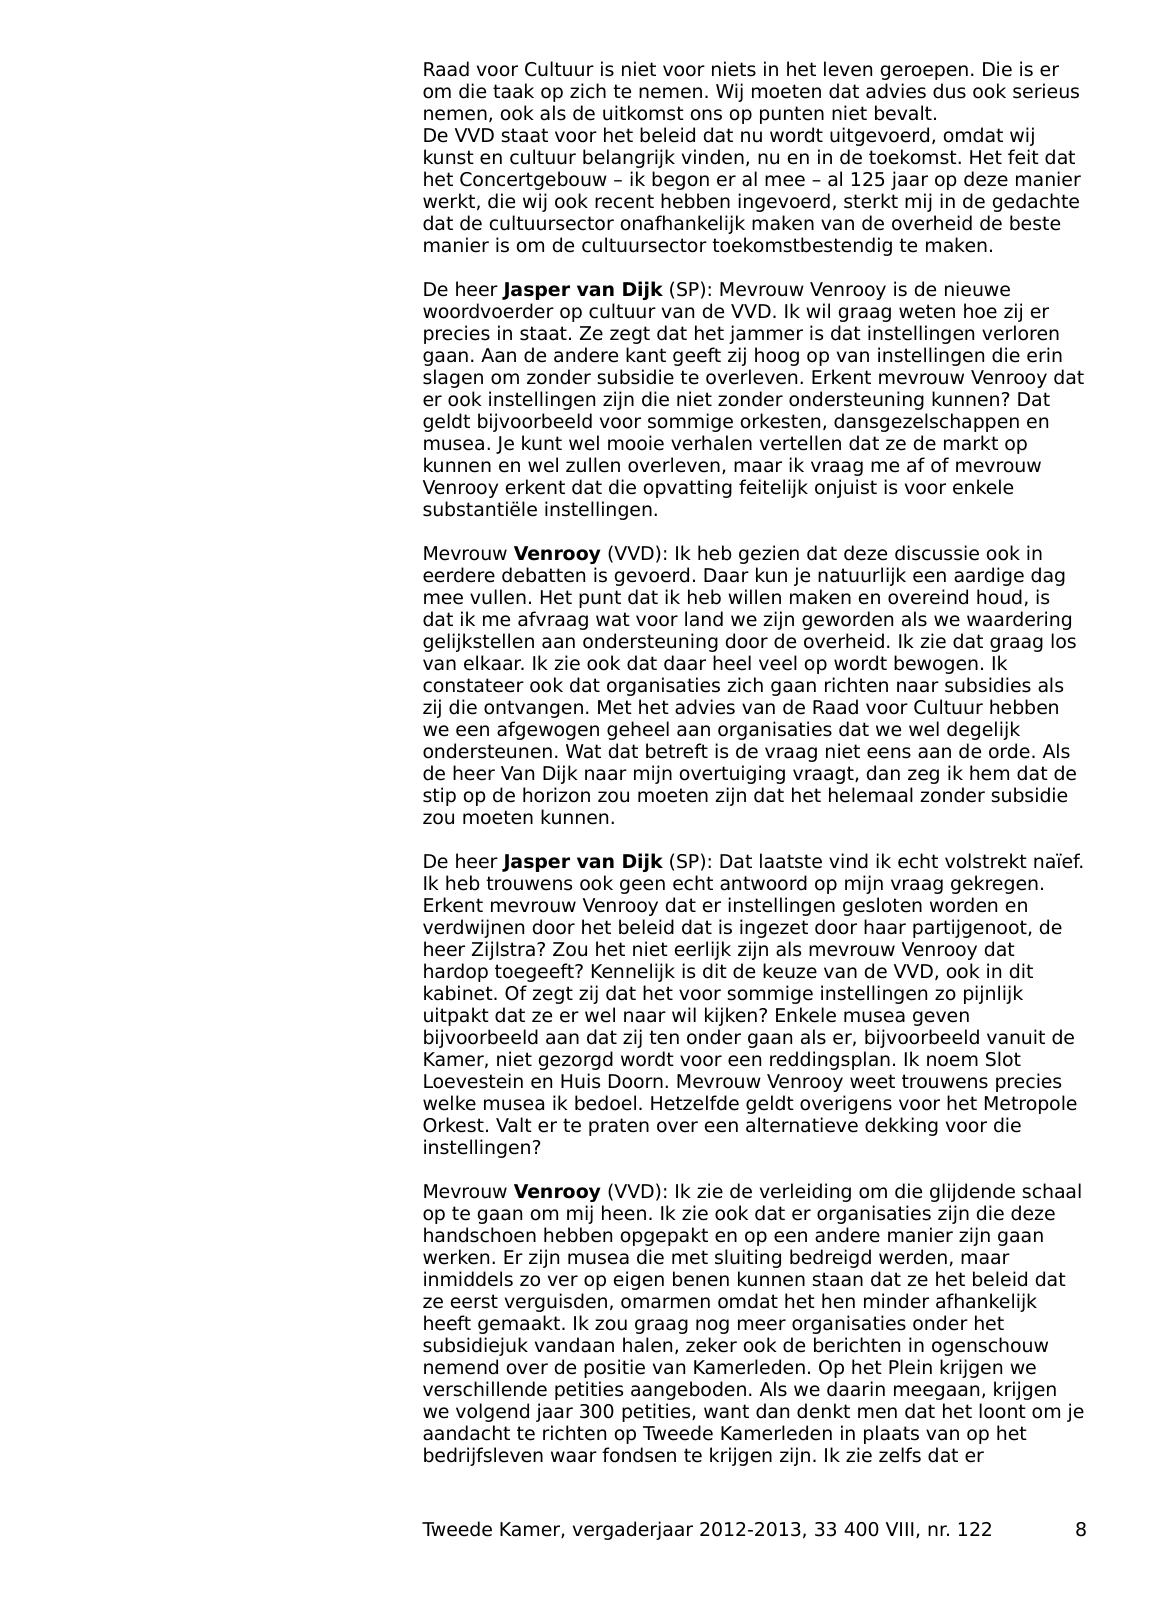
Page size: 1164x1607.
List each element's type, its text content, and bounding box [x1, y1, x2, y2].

text Mevrouw Venrooy (VVD): Ik zie de verleiding om die glijdende schaal op te gaan om mij heen. Ik zie ook dat er organisaties zijn die deze handschoen hebben opgepakt en op een andere manier zijn gaan werken. Er zijn musea die met sluiting bedreigd werden, maar inmiddels zo ver op eigen benen kunnen staan dat ze het beleid dat ze eerst verguisden, omarmen omdat het hen minder afhankelijk heeft gemaakt. Ik zou graag nog meer organisaties onder het subsidiejuk vandaan halen, zeker ook de berichten in ogenschouw nemend over de positie van Kamerleden. Op het Plein krijgen we verschillende petities aangeboden. Als we daarin meegaan, krijgen we volgend jaar 300 petities, want dan denkt men dat het loont om je aandacht te richten op Tweede Kamerleden in plaats van op het bedrijfsleven waar fondsen te krijgen zijn. Ik zie zelfs dat er [422, 1181, 1087, 1467]
text Raad voor Cultuur is niet voor niets in het leven geroepen. Die is er om die taak op zich te nemen. Wij moeten dat advies dus ook serieus nemen, ook als de uitkomst ons op punten niet bevalt. [422, 59, 1087, 125]
text Mevrouw Venrooy (VVD): Ik heb gezien dat deze discussie ook in eerdere debatten is gevoerd. Daar kun je natuurlijk een aardige dag mee vullen. Het punt dat ik heb willen maken en overeind houd, is dat ik me afvraag wat voor land we zijn geworden als we waardering gelijkstellen aan ondersteuning door de overheid. Ik zie dat graag los van elkaar. Ik zie ook dat daar heel veel op wordt bewogen. Ik constateer ook dat organisaties zich gaan richten naar subsidies als zij die ontvangen. Met het advies van de Raad voor Cultuur hebben we een afgewogen geheel aan organisaties dat we wel degelijk ondersteunen. Wat dat betreft is de vraag niet eens aan de orde. Als de heer Van Dijk naar mijn overtuiging vraagt, dan zeg ik hem dat de stip op de horizon zou moeten zijn dat het helemaal zonder subsidie zou moeten kunnen. [422, 543, 1087, 829]
text De heer Jasper van Dijk (SP): Dat laatste vind ik echt volstrekt naïef. Ik heb trouwens ook geen echt antwoord op mijn vraag gekregen. Erkent mevrouw Venrooy dat er instellingen gesloten worden en verdwijnen door het beleid dat is ingezet door haar partijgenoot, de heer Zijlstra? Zou het niet eerlijk zijn als mevrouw Venrooy dat hardop toegeeft? Kennelijk is dit de keuze van de VVD, ook in dit kabinet. Of zegt zij dat het voor sommige instellingen zo pijnlijk uitpakt dat ze er wel naar wil kijken? Enkele musea geven bijvoorbeeld aan dat zij ten onder gaan als er, bijvoorbeeld vanuit de Kamer, niet gezorgd wordt voor een reddingsplan. Ik noem Slot Loevestein en Huis Doorn. Mevrouw Venrooy weet trouwens precies welke musea ik bedoel. Hetzelfde geldt overigens voor het Metropole Orkest. Valt er te praten over een alternatieve dekking voor die instellingen? [422, 851, 1087, 1159]
text De heer Jasper van Dijk (SP): Mevrouw Venrooy is de nieuwe woordvoerder op cultuur van de VVD. Ik wil graag weten hoe zij er precies in staat. Ze zegt dat het jammer is dat instellingen verloren gaan. Aan de andere kant geeft zij hoog op van instellingen die erin slagen om zonder subsidie te overleven. Erkent mevrouw Venrooy dat er ook instellingen zijn die niet zonder ondersteuning kunnen? Dat geldt bijvoorbeeld voor sommige orkesten, dansgezelschappen en musea. Je kunt wel mooie verhalen vertellen dat ze de markt op kunnen en wel zullen overleven, maar ik vraag me af of mevrouw Venrooy erkent dat die opvatting feitelijk onjuist is voor enkele substantiële instellingen. [422, 279, 1087, 521]
text De VVD staat voor het beleid dat nu wordt uitgevoerd, omdat wij kunst en cultuur belangrijk vinden, nu en in de toekomst. Het feit dat het Concertgebouw – ik begon er al mee – al 125 jaar op deze manier werkt, die wij ook recent hebben ingevoerd, sterkt mij in de gedachte dat de cultuursector onafhankelijk maken van de overheid de beste manier is om de cultuursector toekomstbestendig te maken. [422, 125, 1087, 257]
